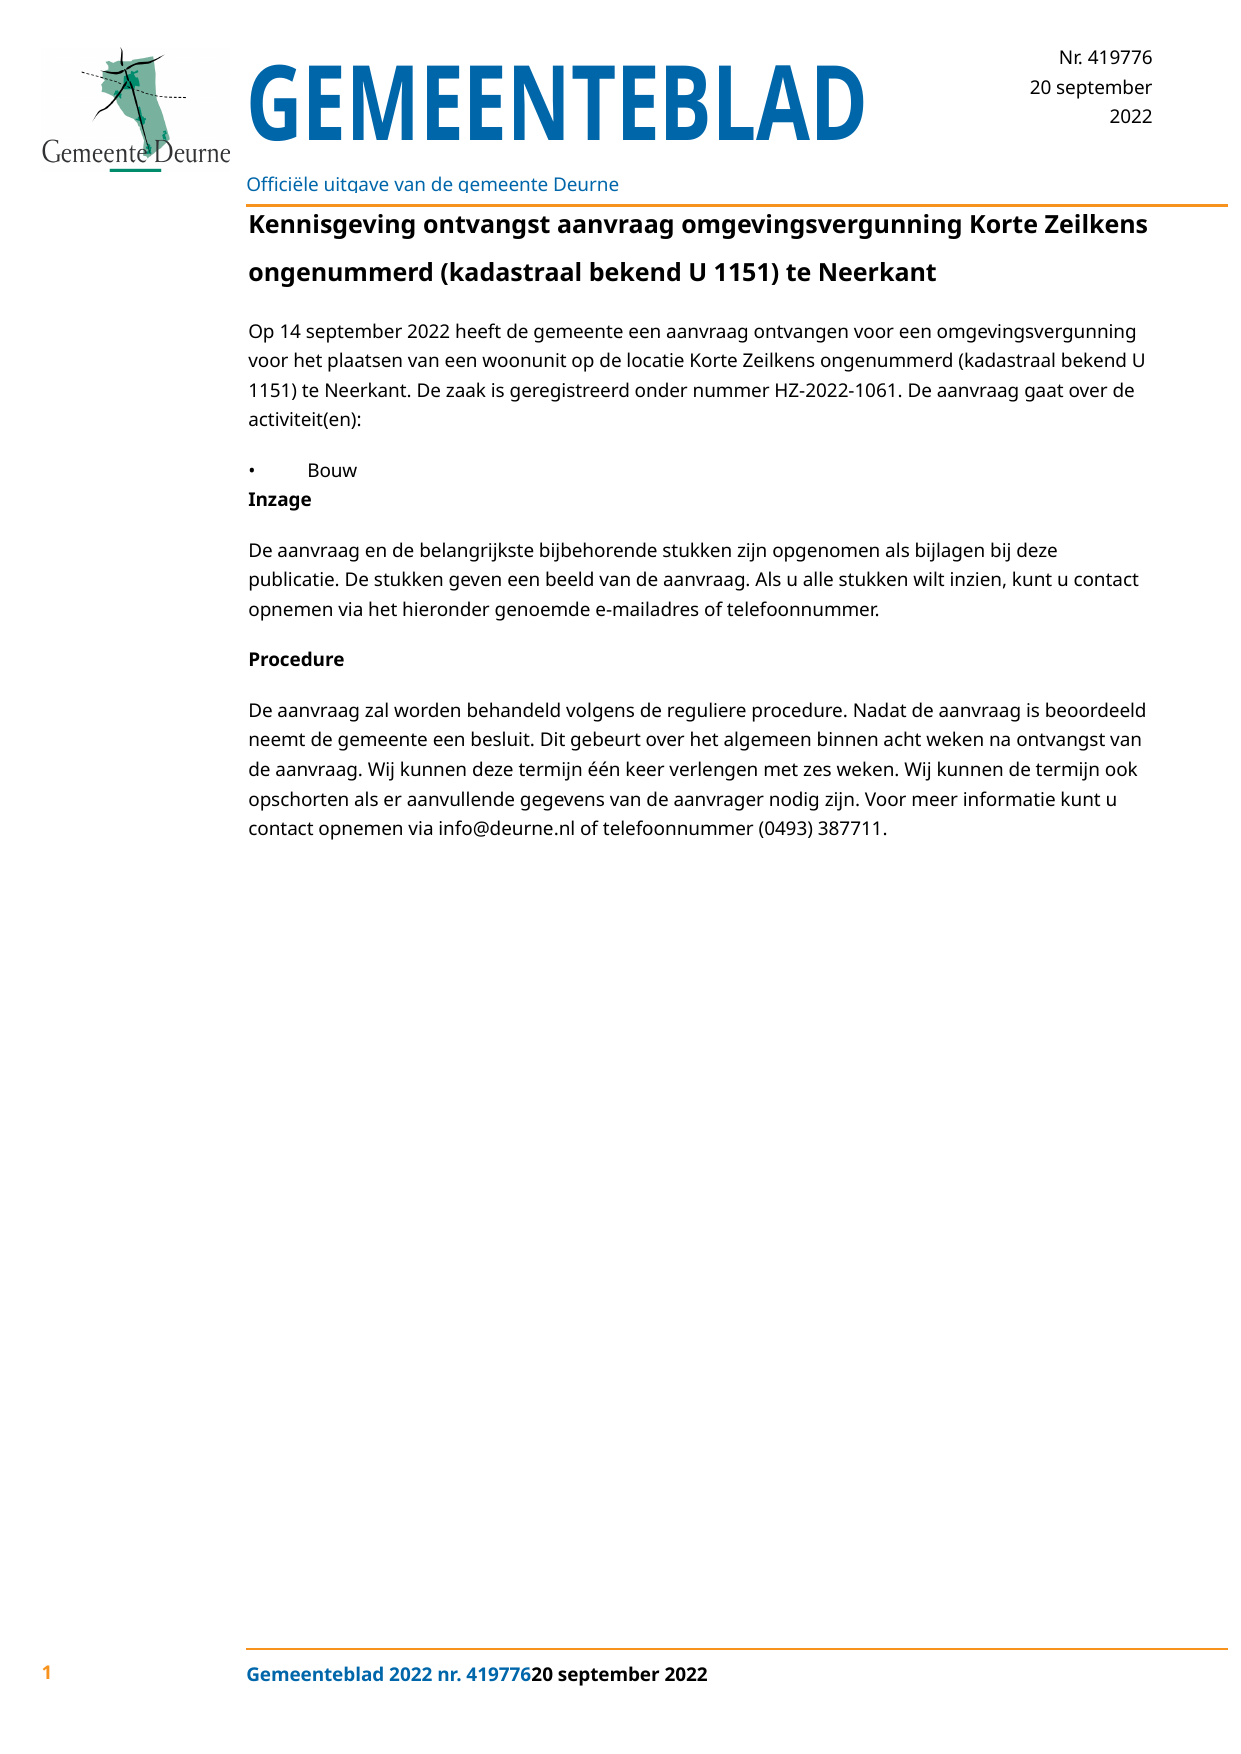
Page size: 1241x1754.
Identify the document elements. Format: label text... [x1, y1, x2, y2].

text Procedure [248, 647, 1152, 672]
text De aanvraag en de belangrijkste bijbehorende stukken zijn opgenomen als bijlagen bij deze publicatie. De stukken geven een beeld van de aanvraag. Als u alle stukken wilt inzien, kunt u contact opnemen via het hieronder genoemde e-mailadres of telefoonnummer. [248, 537, 1152, 622]
text De aanvraag zal worden behandeld volgens de reguliere procedure. Nadat de aanvraag is beoordeeld neemt de gemeente een besluit. Dit gebeurt over het algemeen binnen acht weken na ontvangst van de aanvraag. Wij kunnen deze termijn één keer verlengen met zes weken. Wij kunnen de termijn ook opschorten als er aanvullende gegevens van de aanvrager nodig zijn. Voor meer informatie kunt u contact opnemen via info@deurne.nl of telefoonnummer (0493) 387711. [248, 697, 1152, 841]
text Op 14 september 2022 heeft de gemeente een aanvraag ontvangen voor een omgevingsvergunning voor het plaatsen van een woonunit op de locatie Korte Zeilkens ongenummerd (kadastraal bekend U 1151) te Neerkant. De zaak is geregistreerd onder nummer HZ-2022-1061. De aanvraag gaat over de activiteit(en): [248, 318, 1152, 432]
text Inzage [248, 487, 1152, 512]
text Kennisgeving ontvangst aanvraag omgevingsvergunning Korte Zeilkens ongenummerd (kadastraal bekend U 1151) te Neerkant [248, 207, 1152, 288]
picture [41, 47, 231, 172]
list Bouw [248, 457, 1152, 483]
